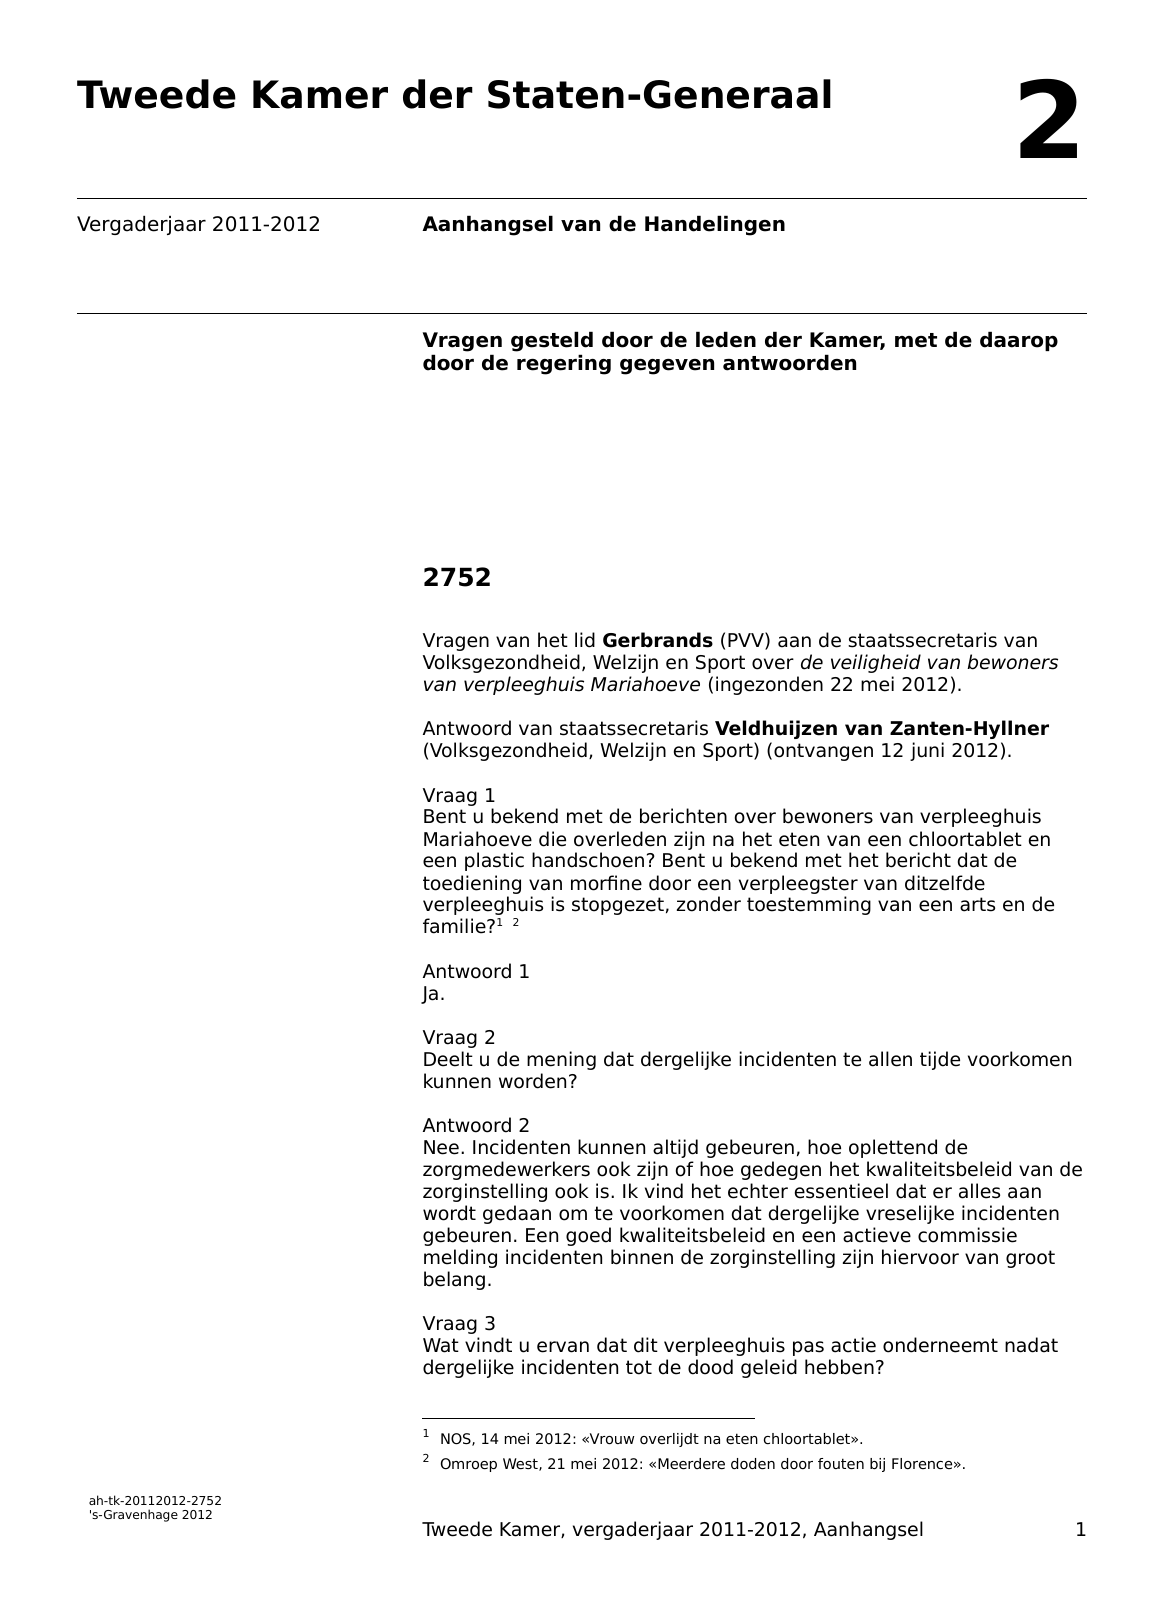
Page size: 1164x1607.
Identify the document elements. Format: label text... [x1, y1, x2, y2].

text Deelt u de mening dat dergelijke incidenten te allen tijde voorkomen kunnen worden? [422, 1049, 1087, 1093]
text NOS, 14 mei 2012: «Vrouw overlijdt na eten chloortablet». [422, 1427, 1087, 1449]
text Wat vindt u ervan dat dit verpleeghuis pas actie onderneemt nadat dergelijke incidenten tot de dood geleid hebben? [422, 1335, 1087, 1379]
text Omroep West, 21 mei 2012: «Meerdere doden door fouten bij Florence». [422, 1452, 1087, 1474]
table_header Tweede Kamer der Staten-Generaal [77, 59, 886, 198]
text Nee. Incidenten kunnen altijd gebeuren, hoe oplettend de zorgmedewerkers ook zijn of hoe gedegen het kwaliteitsbeleid van de zorginstelling ook is. Ik vind het echter essentieel dat er alles aan wordt gedaan om te voorkomen dat dergelijke vreselijke incidenten gebeuren. Een goed kwaliteitsbeleid en een actieve commissie melding incidenten binnen de zorginstelling zijn hiervoor van groot belang. [422, 1137, 1087, 1291]
table_cell Vragen gesteld door de leden der Kamer, met de daarop door de regering gegeven antwoorden [422, 314, 1087, 375]
table_header 2 [886, 59, 1087, 198]
text 's-Gravenhage 2012 [88, 1508, 323, 1522]
text Vragen van het lid Gerbrands (PVV) aan de staatssecretaris van Volksgezondheid, Welzijn en Sport over de veiligheid van bewoners van verpleeghuis Mariahoeve (ingezonden 22 mei 2012). [422, 630, 1087, 696]
table_cell Vergaderjaar 2011-2012 [77, 199, 422, 313]
table_cell [77, 314, 422, 375]
text Ja. [422, 982, 1087, 1004]
text ah-tk-20112012-2752 [88, 1494, 323, 1508]
text Antwoord 2 [422, 1115, 1087, 1137]
text Vraag 2 [422, 1027, 1087, 1049]
text Bent u bekend met de berichten over bewoners van verpleeghuis Mariahoeve die overleden zijn na het eten van een chloortablet en een plastic handschoen? Bent u bekend met het bericht dat de toediening van morfine door een verpleegster van ditzelfde verpleeghuis is stopgezet, zonder toestemming van een arts en de familie? [422, 806, 1087, 938]
text Vraag 1 [422, 784, 1087, 806]
text 2752 [422, 563, 1087, 592]
text Vraag 3 [422, 1313, 1087, 1335]
text Antwoord van staatssecretaris Veldhuijzen van Zanten-Hyllner (Volksgezondheid, Welzijn en Sport) (ontvangen 12 juni 2012). [422, 718, 1087, 762]
text Antwoord 1 [422, 961, 1087, 982]
table_cell Aanhangsel van de Handelingen [422, 199, 1087, 313]
